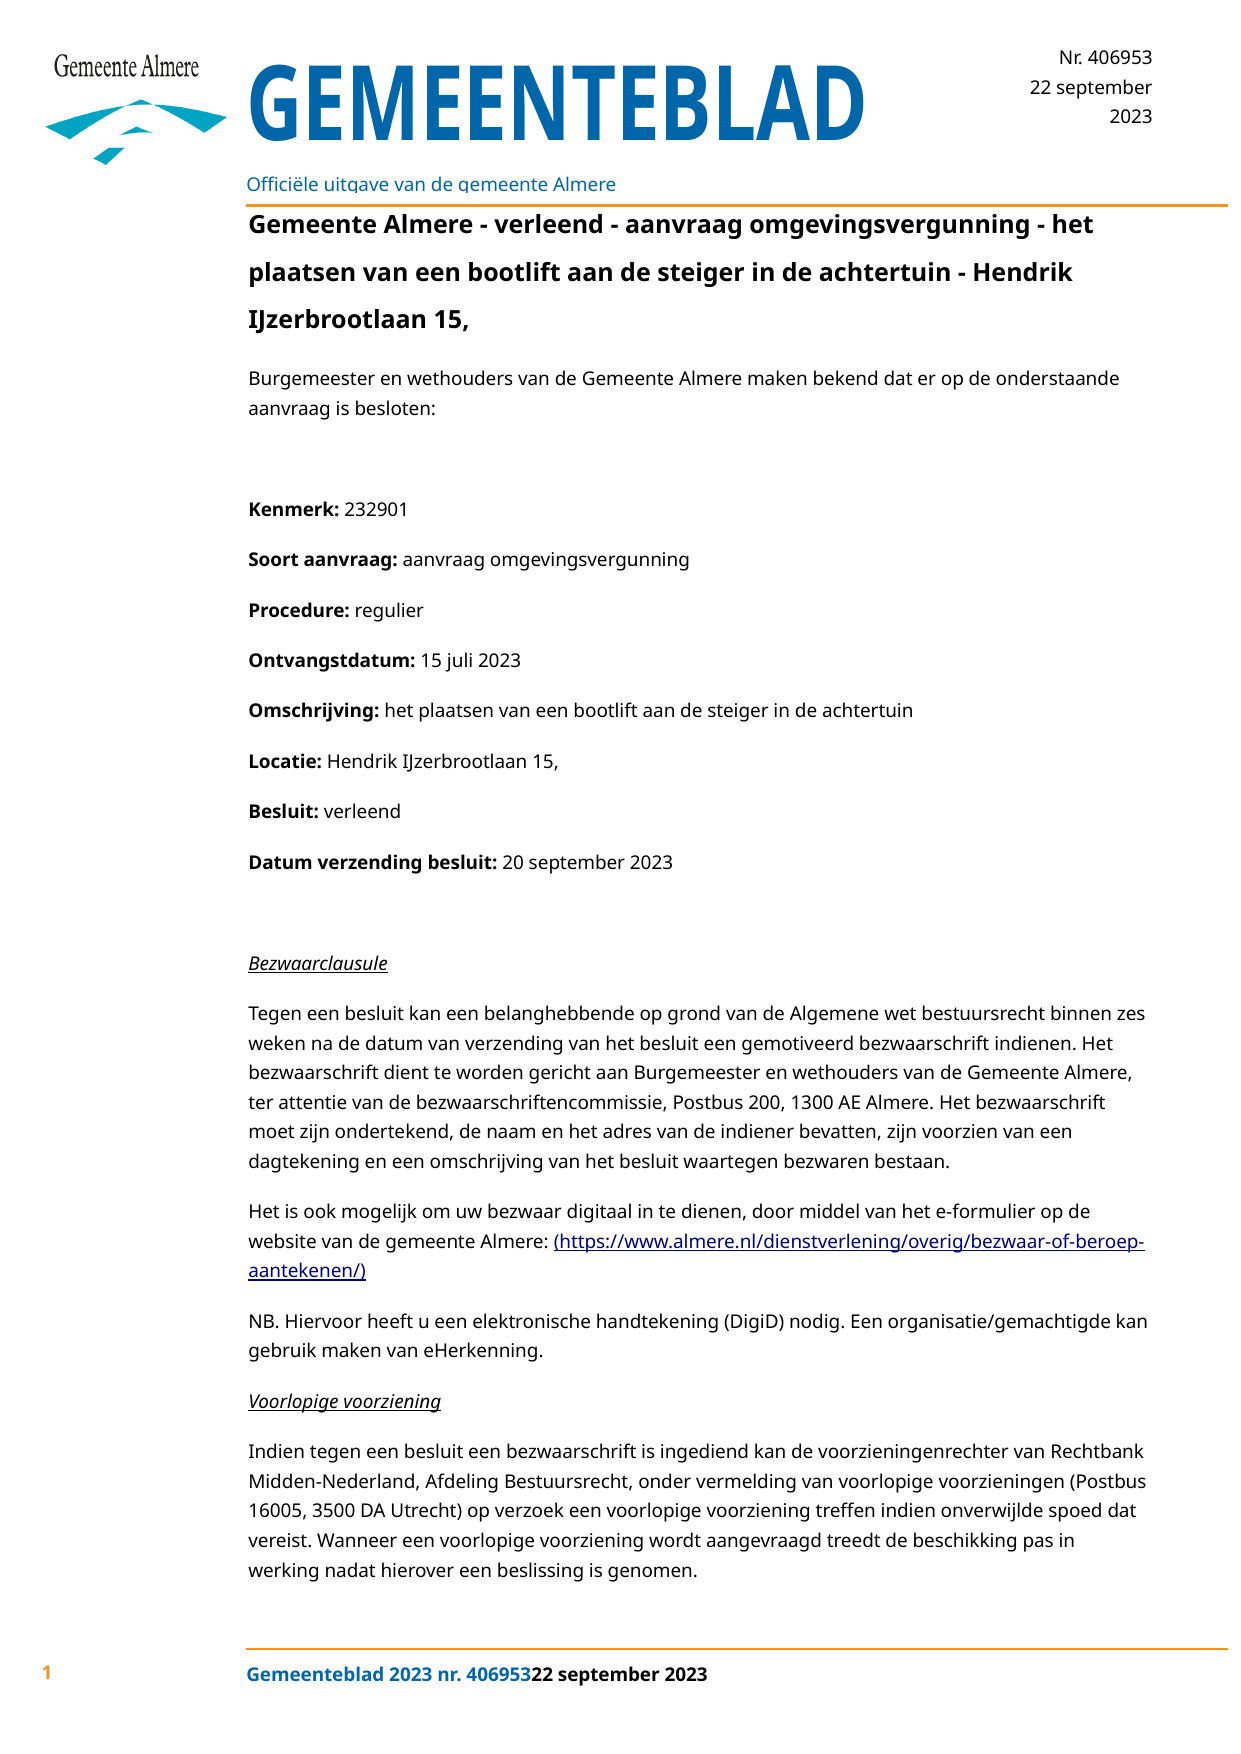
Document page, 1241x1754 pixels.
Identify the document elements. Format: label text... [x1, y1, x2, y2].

text Procedure: regulier [248, 597, 1152, 622]
text Datum verzending besluit: 20 september 2023 [248, 849, 1152, 874]
text Indien tegen een besluit een bezwaarschrift is ingediend kan de voorzieningenrechter van Rechtbank Midden-Nederland, Afdeling Bestuursrecht, onder vermelding van voorlopige voorzieningen (Postbus 16005, 3500 DA Utrecht) op verzoek een voorlopige voorziening treffen indien onverwijlde spoed dat vereist. Wanneer een voorlopige voorziening wordt aangevraagd treedt de beschikking pas in werking nadat hierover een beslissing is genomen. [248, 1438, 1152, 1582]
text Soort aanvraag: aanvraag omgevingsvergunning [248, 546, 1152, 572]
text NB. Hiervoor heeft u een elektronische handtekening (DigiD) nodig. Een organisatie/gemachtigde kan gebruik maken van eHerkenning. [248, 1308, 1152, 1363]
text Voorlopige voorziening [248, 1388, 1152, 1414]
text Burgemeester en wethouders van de Gemeente Almere maken bekend dat er op de onderstaande aanvraag is besloten: [248, 366, 1152, 421]
text Tegen een besluit kan een belanghebbende op grond van de Algemene wet bestuursrecht binnen zes weken na de datum van verzending van het besluit een gemotiveerd bezwaarschrift indienen. Het bezwaarschrift dient te worden gericht aan Burgemeester en wethouders van de Gemeente Almere, ter attentie van de bezwaarschriftencommissie, Postbus 200, 1300 AE Almere. Het bezwaarschrift moet zijn ondertekend, de naam en het adres van de indiener bevatten, zijn voorzien van een dagtekening en een omschrijving van het besluit waartegen bezwaren bestaan. [248, 1000, 1152, 1174]
text Bezwaarclausule [248, 950, 1152, 975]
picture [41, 47, 231, 172]
text Locatie: Hendrik IJzerbrootlaan 15, [248, 748, 1152, 774]
text Omschrijving: het plaatsen van een bootlift aan de steiger in de achtertuin [248, 698, 1152, 723]
text Gemeente Almere - verleend - aanvraag omgevingsvergunning - het plaatsen van een bootlift aan de steiger in de achtertuin - Hendrik IJzerbrootlaan 15, [248, 207, 1152, 336]
text Kenmerk: 232901 [248, 496, 1152, 522]
text Het is ook mogelijk om uw bezwaar digitaal in te dienen, door middel van het e-formulier op de website van de gemeente Almere: (https://www.almere.nl/dienstverlening/overig/bezwaar-of-beroep-aantekenen/) [248, 1198, 1152, 1283]
text Ontvangstdatum: 15 juli 2023 [248, 647, 1152, 673]
text Besluit: verleend [248, 798, 1152, 824]
